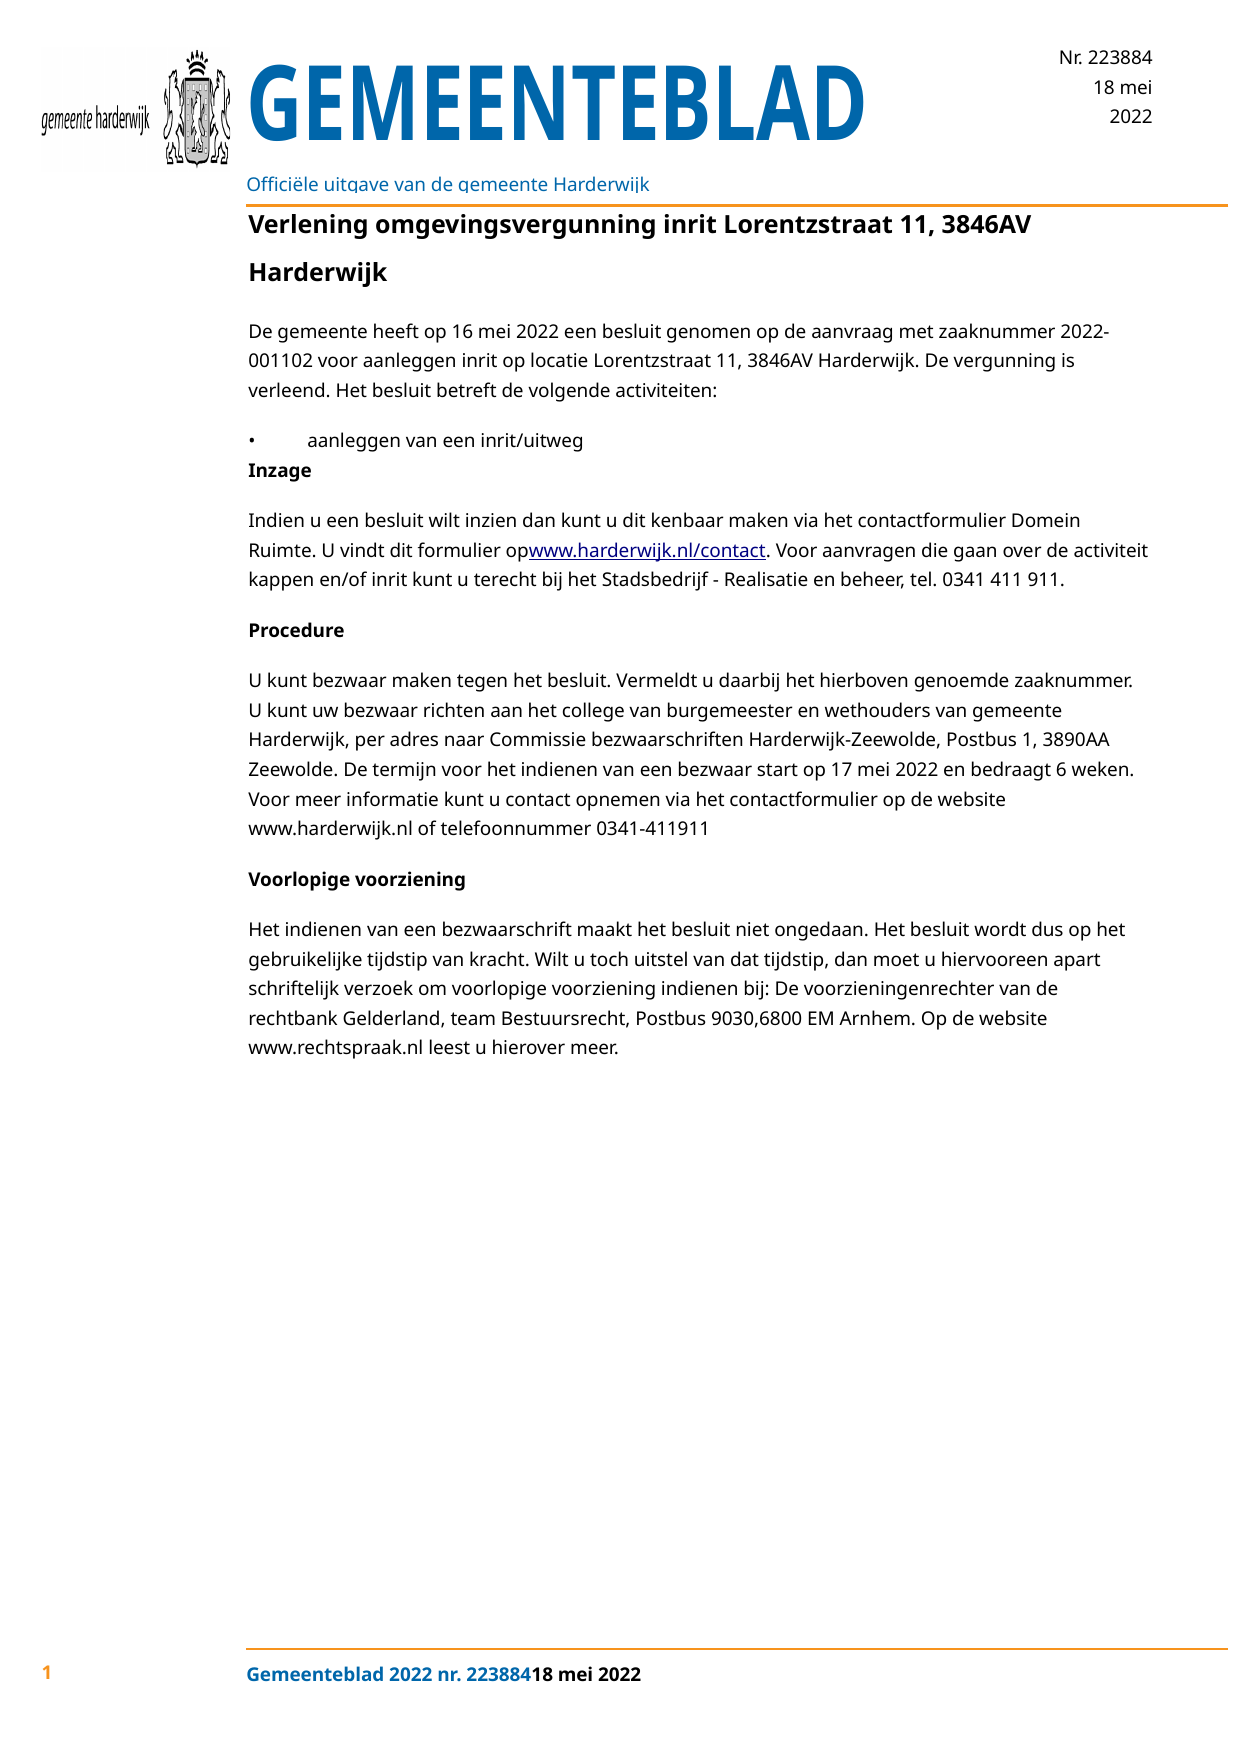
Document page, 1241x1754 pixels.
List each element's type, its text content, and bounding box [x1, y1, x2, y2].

text Inzage [248, 457, 1152, 483]
text Het indienen van een bezwaarschrift maakt het besluit niet ongedaan. Het besluit wordt dus op het gebruikelijke tijdstip van kracht. Wilt u toch uitstel van dat tijdstip, dan moet u hiervooreen apart schriftelijk verzoek om voorlopige voorziening indienen bij: De voorzieningenrechter van de rechtbank Gelderland, team Bestuursrecht, Postbus 9030,6800 EM Arnhem. Op de website www.rechtspraak.nl leest u hierover meer. [248, 916, 1152, 1060]
list aanleggen van een inrit/uitweg [248, 427, 1152, 453]
text Voorlopige voorziening [248, 866, 1152, 892]
text U kunt bezwaar maken tegen het besluit. Vermeldt u daarbij het hierboven genoemde zaaknummer. U kunt uw bezwaar richten aan het college van burgemeester en wethouders van gemeente Harderwijk, per adres naar Commissie bezwaarschriften Harderwijk-Zeewolde, Postbus 1, 3890AA Zeewolde. De termijn voor het indienen van een bezwaar start op 17 mei 2022 en bedraagt 6 weken. Voor meer informatie kunt u contact opnemen via het contactformulier op de website www.harderwijk.nl of telefoonnummer 0341-411911 [248, 667, 1152, 841]
text Verlening omgevingsvergunning inrit Lorentzstraat 11, 3846AV Harderwijk [248, 207, 1152, 288]
picture [41, 47, 231, 172]
text Procedure [248, 617, 1152, 643]
text De gemeente heeft op 16 mei 2022 een besluit genomen op de aanvraag met zaaknummer 2022-001102 voor aanleggen inrit op locatie Lorentzstraat 11, 3846AV Harderwijk. De vergunning is verleend. Het besluit betreft de volgende activiteiten: [248, 318, 1152, 403]
text Indien u een besluit wilt inzien dan kunt u dit kenbaar maken via het contactformulier Domein Ruimte. U vindt dit formulier opwww.harderwijk.nl/contact. Voor aanvragen die gaan over de activiteit kappen en/of inrit kunt u terecht bij het Stadsbedrijf - Realisatie en beheer, tel. 0341 411 911. [248, 507, 1152, 592]
